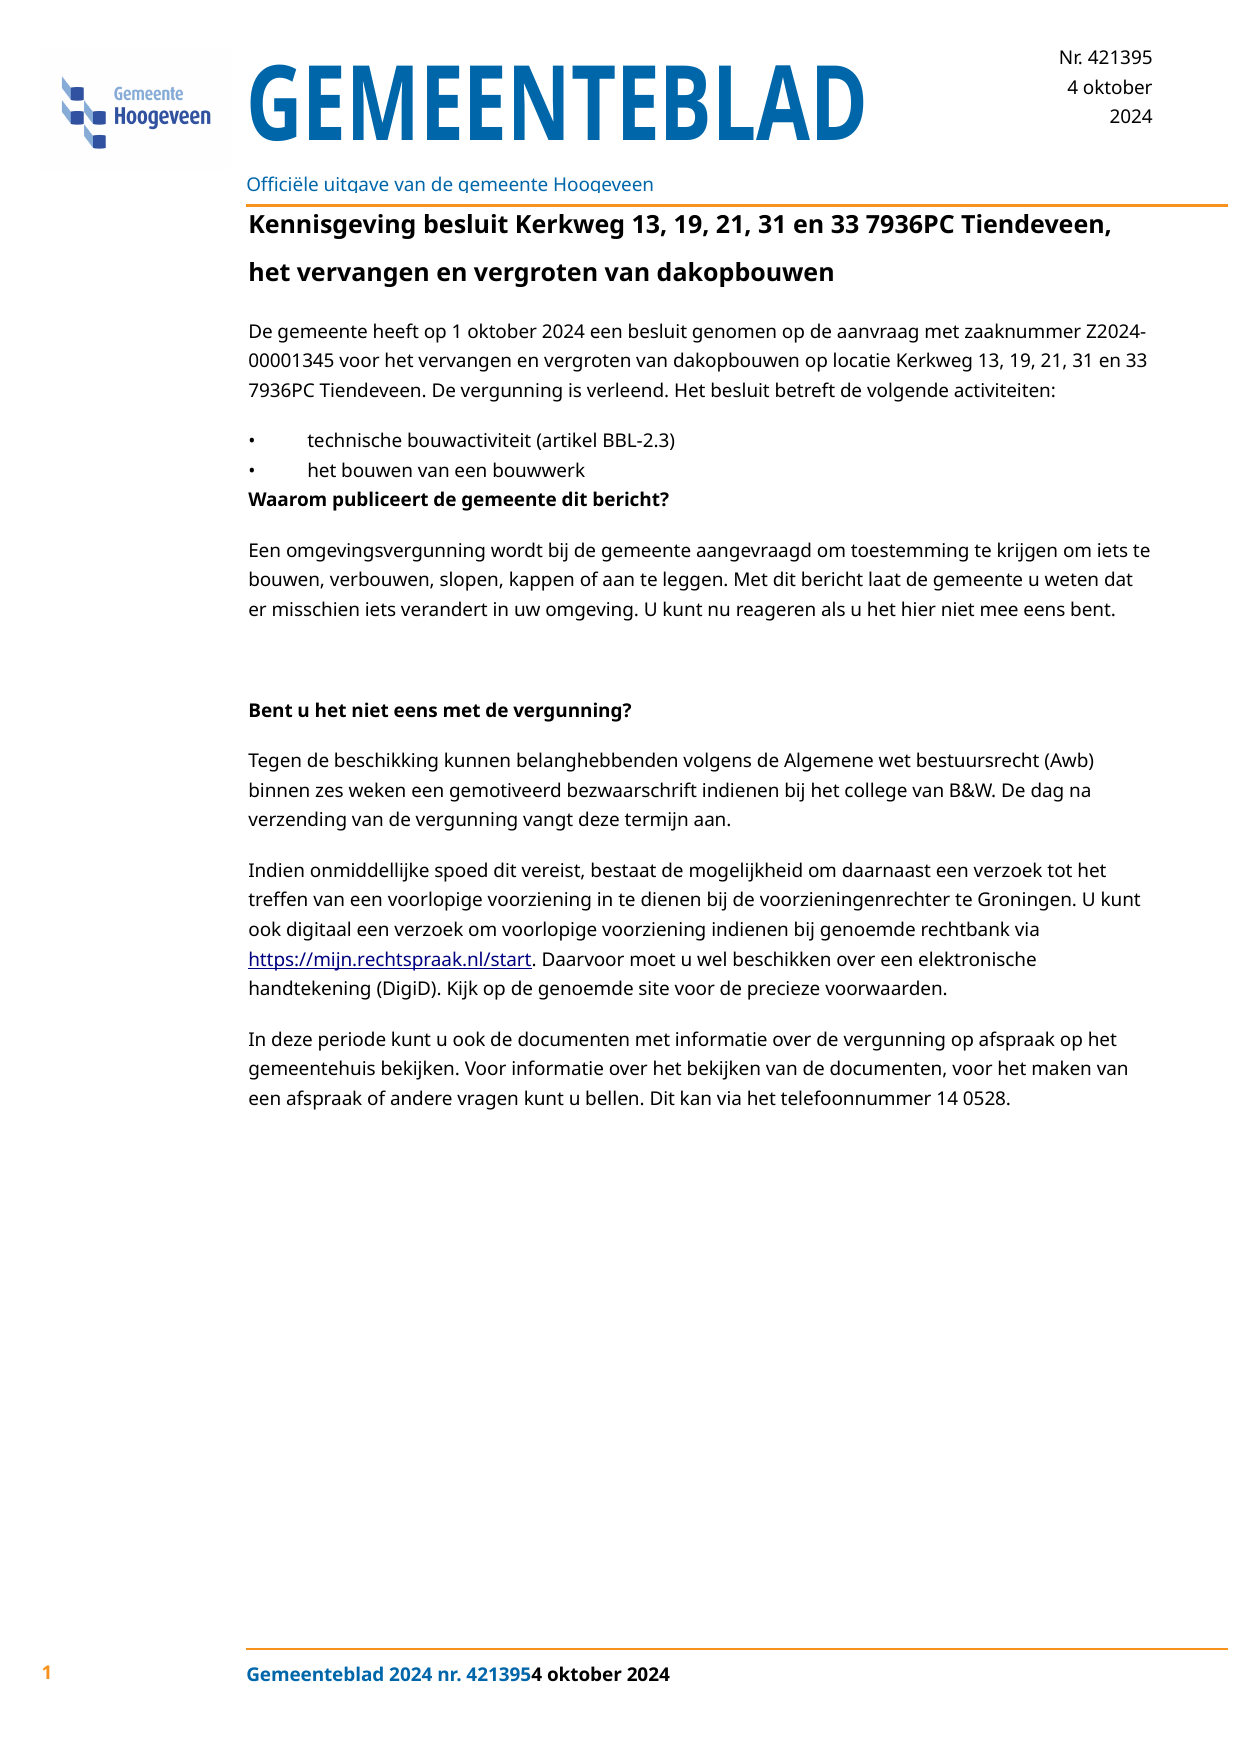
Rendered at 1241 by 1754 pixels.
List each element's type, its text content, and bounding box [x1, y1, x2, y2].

list technische bouwactiviteit (artikel BBL-2.3) [248, 427, 1152, 453]
picture [41, 47, 231, 172]
text Tegen de beschikking kunnen belanghebbenden volgens de Algemene wet bestuursrecht (Awb) binnen zes weken een gemotiveerd bezwaarschrift indienen bij het college van B&W. De dag na verzending van de vergunning vangt deze termijn aan. [248, 747, 1152, 832]
text Bent u het niet eens met de vergunning? [248, 697, 1152, 723]
list het bouwen van een bouwwerk [248, 457, 1152, 483]
text Een omgevingsvergunning wordt bij de gemeente aangevraagd om toestemming te krijgen om iets te bouwen, verbouwen, slopen, kappen of aan te leggen. Met dit bericht laat de gemeente u weten dat er misschien iets verandert in uw omgeving. U kunt nu reageren als u het hier niet mee eens bent. [248, 537, 1152, 622]
text Waarom publiceert de gemeente dit bericht? [248, 487, 1152, 512]
text Indien onmiddellijke spoed dit vereist, bestaat de mogelijkheid om daarnaast een verzoek tot het treffen van een voorlopige voorziening in te dienen bij de voorzieningenrechter te Groningen. U kunt ook digitaal een verzoek om voorlopige voorziening indienen bij genoemde rechtbank via https://mijn.rechtspraak.nl/start. Daarvoor moet u wel beschikken over een elektronische handtekening (DigiD). Kijk op de genoemde site voor de precieze voorwaarden. [248, 857, 1152, 1001]
text Kennisgeving besluit Kerkweg 13, 19, 21, 31 en 33 7936PC Tiendeveen, het vervangen en vergroten van dakopbouwen [248, 207, 1152, 288]
text In deze periode kunt u ook de documenten met informatie over de vergunning op afspraak op het gemeentehuis bekijken. Voor informatie over het bekijken van de documenten, voor het maken van een afspraak of andere vragen kunt u bellen. Dit kan via het telefoonnummer 14 0528. [248, 1026, 1152, 1111]
text De gemeente heeft op 1 oktober 2024 een besluit genomen op de aanvraag met zaaknummer Z2024-00001345 voor het vervangen en vergroten van dakopbouwen op locatie Kerkweg 13, 19, 21, 31 en 33 7936PC Tiendeveen. De vergunning is verleend. Het besluit betreft de volgende activiteiten: [248, 318, 1152, 403]
